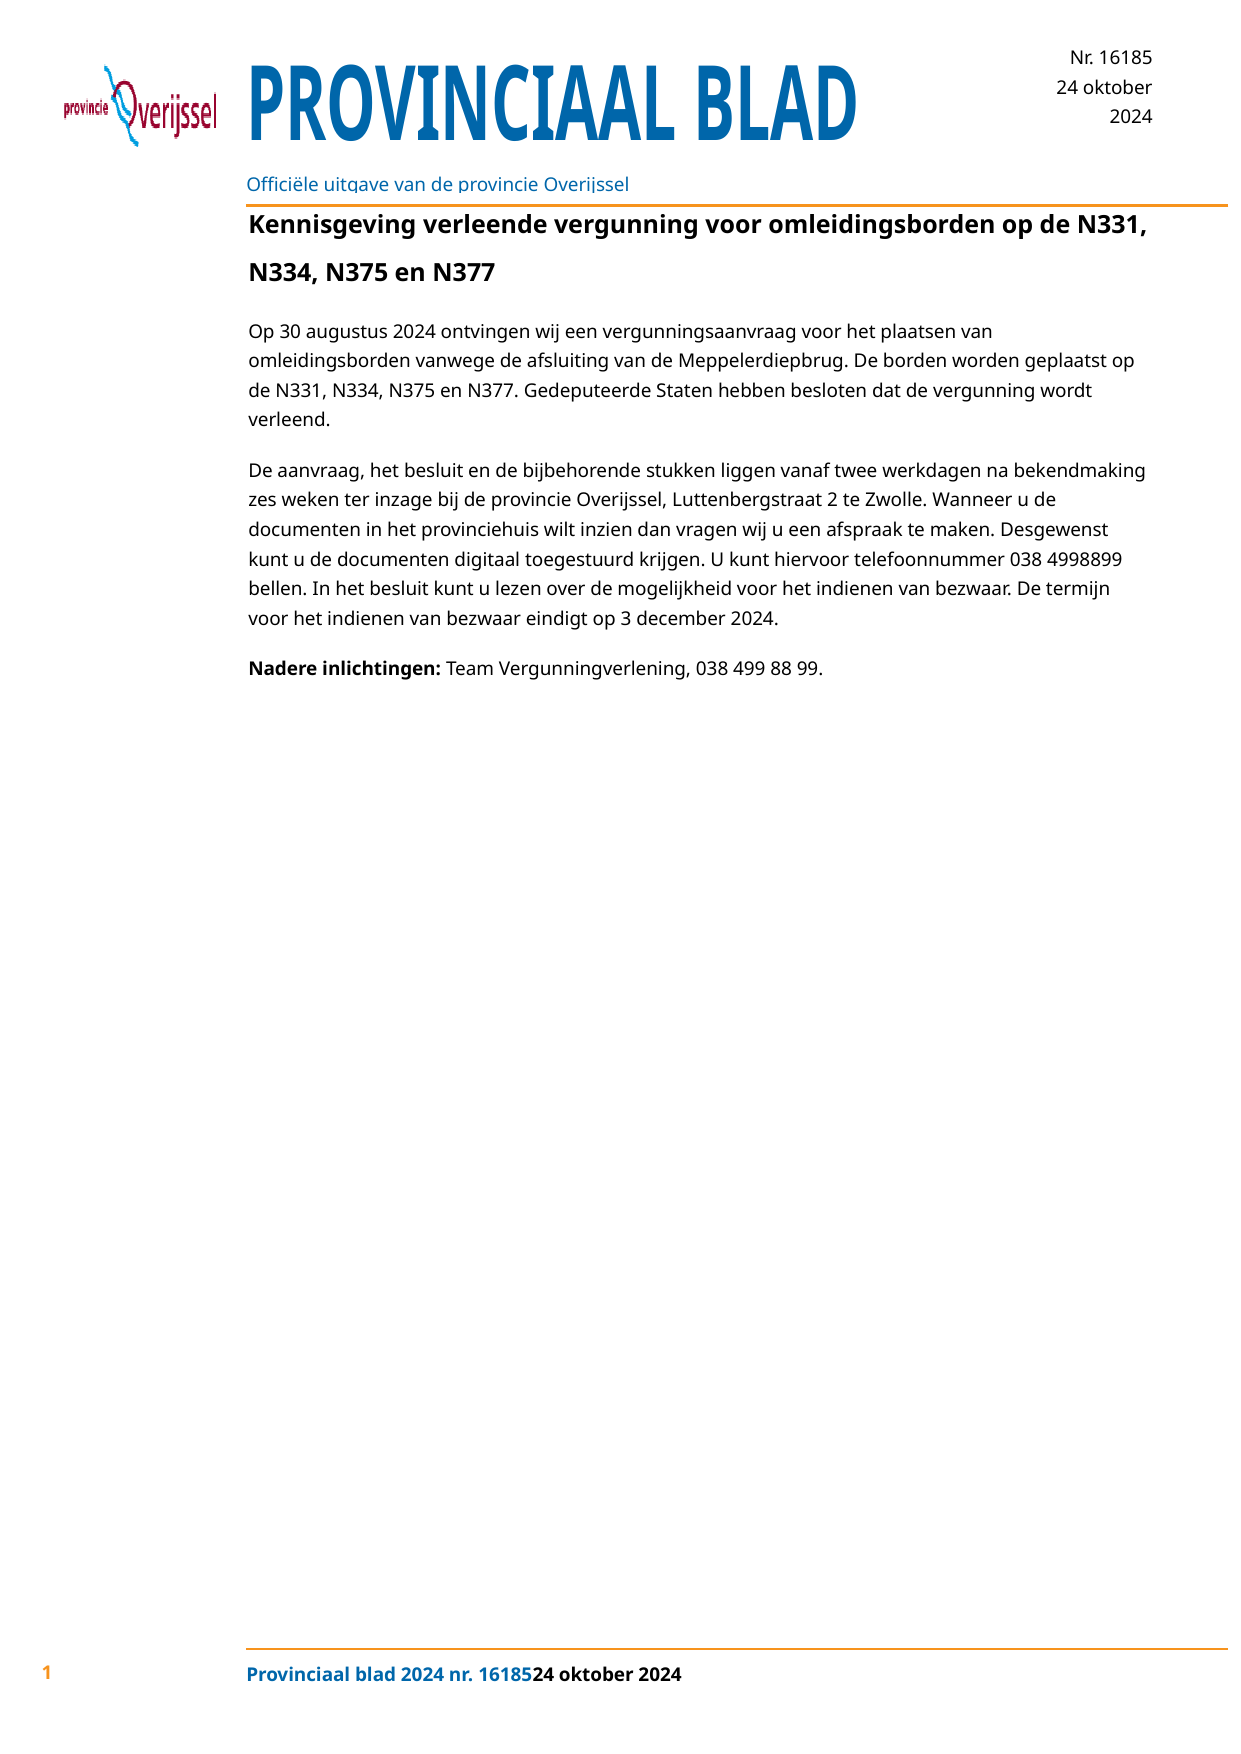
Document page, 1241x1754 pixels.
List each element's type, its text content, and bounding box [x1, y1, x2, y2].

text Op 30 augustus 2024 ontvingen wij een vergunningsaanvraag voor het plaatsen van omleidingsborden vanwege de afsluiting van de Meppelerdiepbrug. De borden worden geplaatst op de N331, N334, N375 en N377. Gedeputeerde Staten hebben besloten dat de vergunning wordt verleend. [248, 318, 1152, 432]
text Nadere inlichtingen: Team Vergunningverlening, 038 499 88 99. [248, 655, 1152, 681]
text Kennisgeving verleende vergunning voor omleidingsborden op de N331, N334, N375 en N377 [248, 207, 1152, 288]
text De aanvraag, het besluit en de bijbehorende stukken liggen vanaf twee werkdagen na bekendmaking zes weken ter inzage bij de provincie Overijssel, Luttenbergstraat 2 te Zwolle. Wanneer u de documenten in het provinciehuis wilt inzien dan vragen wij u een afspraak te maken. Desgewenst kunt u de documenten digitaal toegestuurd krijgen. U kunt hiervoor telefoonnummer 038 4998899 bellen. In het besluit kunt u lezen over de mogelijkheid voor het indienen van bezwaar. De termijn voor het indienen van bezwaar eindigt op 3 december 2024. [248, 457, 1152, 631]
picture [41, 47, 231, 172]
